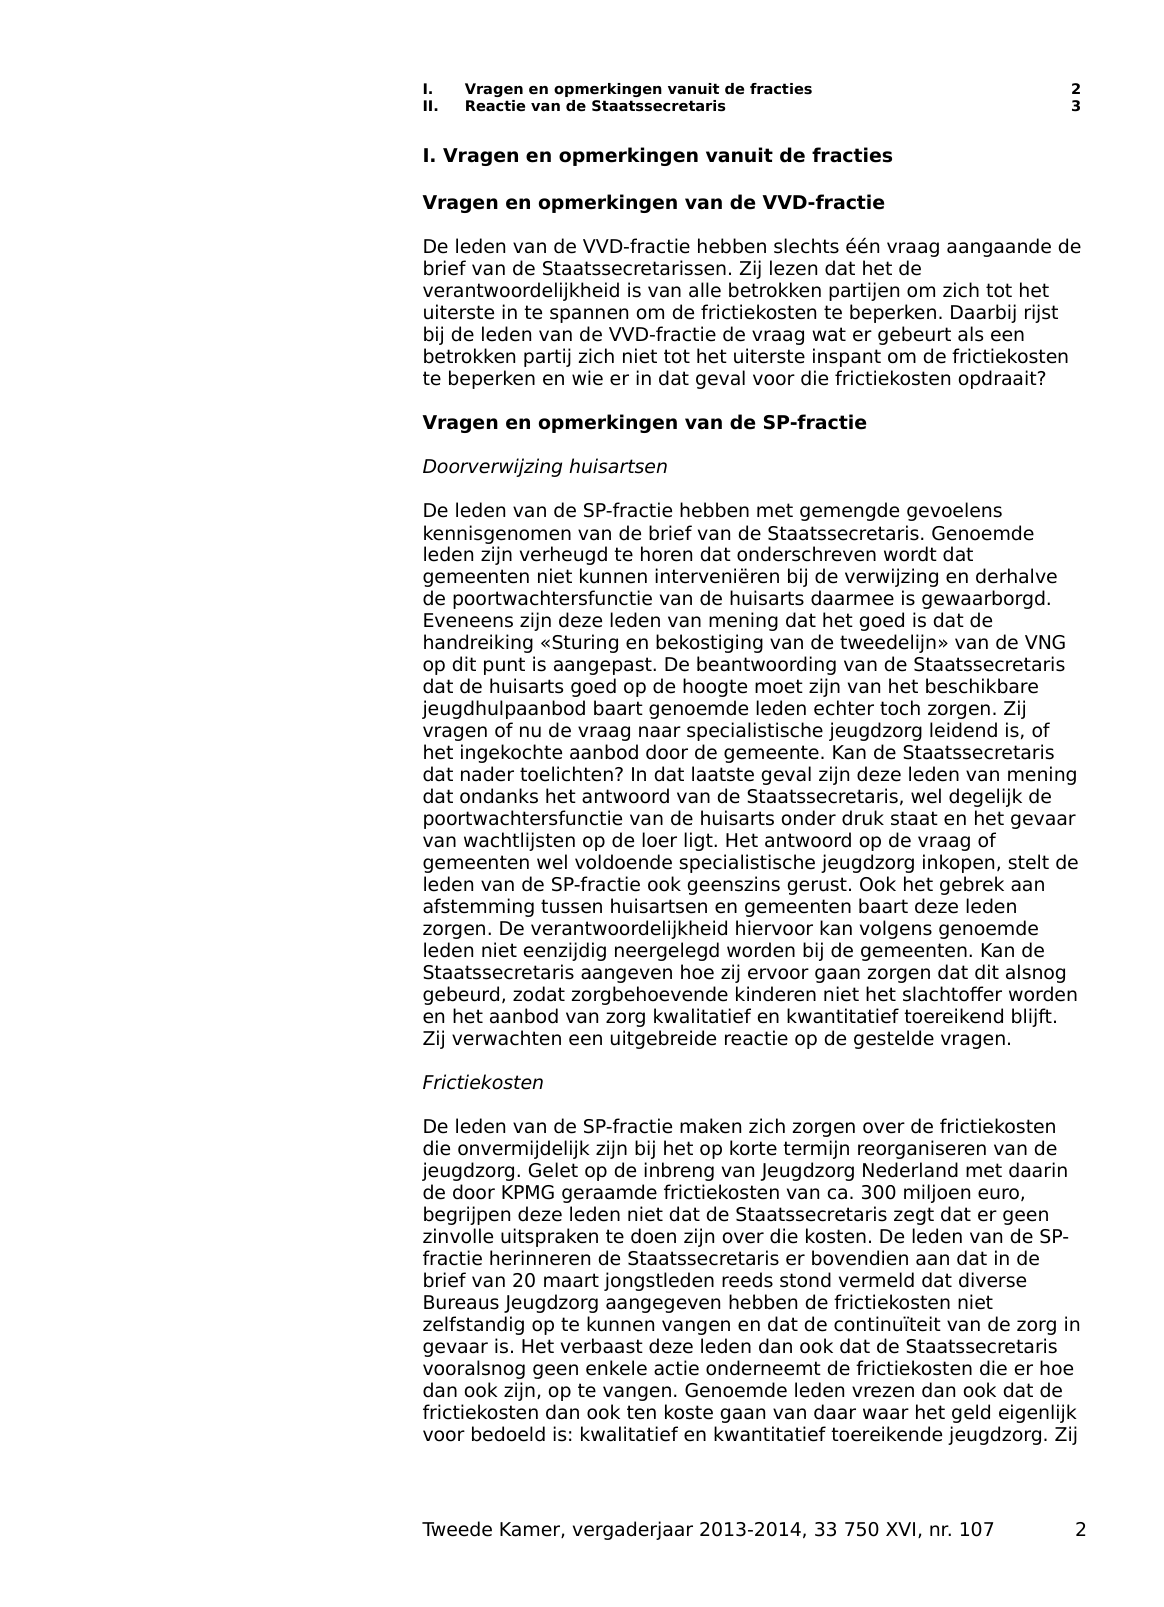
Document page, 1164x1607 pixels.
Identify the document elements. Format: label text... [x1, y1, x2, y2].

text De leden van de SP-fractie maken zich zorgen over de frictiekosten die onvermijdelijk zijn bij het op korte termijn reorganiseren van de jeugdzorg. Gelet op de inbreng van Jeugdzorg Nederland met daarin de door KPMG geraamde frictiekosten van ca. 300 miljoen euro, begrijpen deze leden niet dat de Staatssecretaris zegt dat er geen zinvolle uitspraken te doen zijn over die kosten. De leden van de SP-fractie herinneren de Staatssecretaris er bovendien aan dat in de brief van 20 maart jongstleden reeds stond vermeld dat diverse Bureaus Jeugdzorg aangegeven hebben de frictiekosten niet zelfstandig op te kunnen vangen en dat de continuïteit van de zorg in gevaar is. Het verbaast deze leden dan ook dat de Staatssecretaris vooralsnog geen enkele actie onderneemt de frictiekosten die er hoe dan ook zijn, op te vangen. Genoemde leden vrezen dan ook dat de frictiekosten dan ook ten koste gaan van daar waar het geld eigenlijk voor bedoeld is: kwalitatief en kwantitatief toereikende jeugdzorg. Zij [422, 1116, 1087, 1446]
subtitle I. Vragen en opmerkingen vanuit de fracties [422, 145, 1087, 167]
text De leden van de SP-fractie hebben met gemengde gevoelens kennisgenomen van de brief van de Staatssecretaris. Genoemde leden zijn verheugd te horen dat onderschreven wordt dat gemeenten niet kunnen interveniëren bij de verwijzing en derhalve de poortwachtersfunctie van de huisarts daarmee is gewaarborgd. Eveneens zijn deze leden van mening dat het goed is dat de handreiking «Sturing en bekostiging van de tweedelijn» van de VNG op dit punt is aangepast. De beantwoording van de Staatssecretaris dat de huisarts goed op de hoogte moet zijn van het beschikbare jeugdhulpaanbod baart genoemde leden echter toch zorgen. Zij vragen of nu de vraag naar specialistische jeugdzorg leidend is, of het ingekochte aanbod door de gemeente. Kan de Staatssecretaris dat nader toelichten? In dat laatste geval zijn deze leden van mening dat ondanks het antwoord van de Staatssecretaris, wel degelijk de poortwachtersfunctie van de huisarts onder druk staat en het gevaar van wachtlijsten op de loer ligt. Het antwoord op de vraag of gemeenten wel voldoende specialistische jeugdzorg inkopen, stelt de leden van de SP-fractie ook geenszins gerust. Ook het gebrek aan afstemming tussen huisartsen en gemeenten baart deze leden zorgen. De verantwoordelijkheid hiervoor kan volgens genoemde leden niet eenzijdig neergelegd worden bij de gemeenten. Kan de Staatssecretaris aangeven hoe zij ervoor gaan zorgen dat dit alsnog gebeurd, zodat zorgbehoevende kinderen niet het slachtoffer worden en het aanbod van zorg kwalitatief en kwantitatief toereikend blijft. Zij verwachten een uitgebreide reactie op de gestelde vragen. [422, 500, 1087, 1050]
subtitle Frictiekosten [422, 1072, 1087, 1094]
text De leden van de VVD-fractie hebben slechts één vraag aangaande de brief van de Staatssecretarissen. Zij lezen dat het de verantwoordelijkheid is van alle betrokken partijen om zich tot het uiterste in te spannen om de frictiekosten te beperken. Daarbij rijst bij de leden van de VVD-fractie de vraag wat er gebeurt als een betrokken partij zich niet tot het uiterste inspant om de frictiekosten te beperken en wie er in dat geval voor die frictiekosten opdraait? [422, 236, 1087, 390]
table_header I. [422, 81, 459, 98]
table_cell II. [422, 98, 459, 115]
table_cell Reactie van de Staatssecretaris [459, 98, 1025, 115]
table_header Vragen en opmerkingen vanuit de fracties [459, 81, 1025, 98]
subtitle Doorverwijzing huisartsen [422, 456, 1087, 478]
table_header 2 [1025, 81, 1087, 98]
subtitle Vragen en opmerkingen van de VVD-fractie [422, 192, 1087, 214]
subtitle Vragen en opmerkingen van de SP-fractie [422, 412, 1087, 434]
table_cell 3 [1025, 98, 1087, 115]
